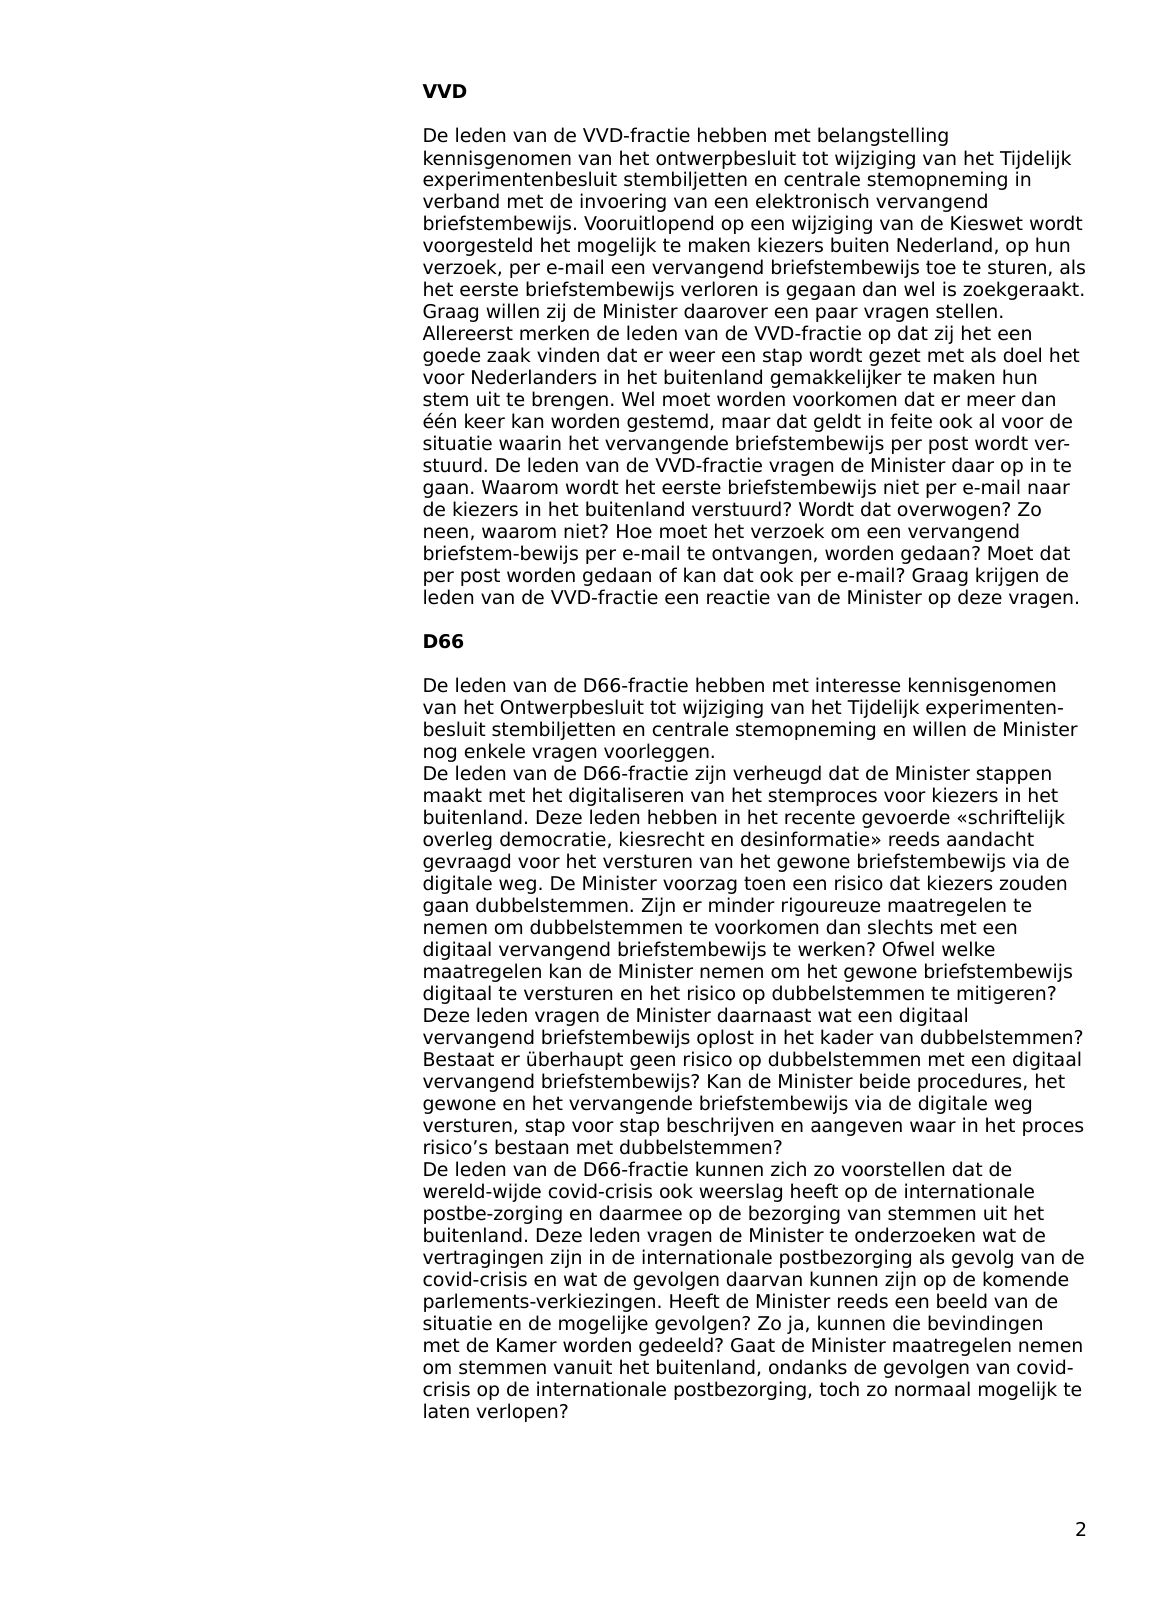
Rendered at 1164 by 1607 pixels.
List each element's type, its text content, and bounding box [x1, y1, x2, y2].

text Allereerst merken de leden van de VVD-fractie op dat zij het een goede zaak vinden dat er weer een stap wordt gezet met als doel het voor Nederlanders in het buitenland gemakkelijker te maken hun stem uit te brengen. Wel moet worden voorkomen dat er meer dan één keer kan worden gestemd, maar dat geldt in feite ook al voor de situatie waarin het vervangende briefstembewijs per post wordt ver-stuurd. De leden van de VVD-fractie vragen de Minister daar op in te gaan. Waarom wordt het eerste briefstembewijs niet per e-mail naar de kiezers in het buitenland verstuurd? Wordt dat overwogen? Zo neen, waarom niet? Hoe moet het verzoek om een vervangend briefstem-bewijs per e-mail te ontvangen, worden gedaan? Moet dat per post worden gedaan of kan dat ook per e-mail? Graag krijgen de leden van de VVD-fractie een reactie van de Minister op deze vragen. [422, 323, 1087, 609]
text De leden van de D66-fractie zijn verheugd dat de Minister stappen maakt met het digitaliseren van het stemproces voor kiezers in het buitenland. Deze leden hebben in het recente gevoerde «schriftelijk overleg democratie, kiesrecht en desinformatie» reeds aandacht gevraagd voor het versturen van het gewone briefstembewijs via de digitale weg. De Minister voorzag toen een risico dat kiezers zouden gaan dubbelstemmen. Zijn er minder rigoureuze maatregelen te nemen om dubbelstemmen te voorkomen dan slechts met een digitaal vervangend briefstembewijs te werken? Ofwel welke maatregelen kan de Minister nemen om het gewone briefstembewijs digitaal te versturen en het risico op dubbelstemmen te mitigeren? Deze leden vragen de Minister daarnaast wat een digitaal vervangend briefstembewijs oplost in het kader van dubbelstemmen? Bestaat er überhaupt geen risico op dubbelstemmen met een digitaal vervangend briefstembewijs? Kan de Minister beide procedures, het gewone en het vervangende briefstembewijs via de digitale weg versturen, stap voor stap beschrijven en aangeven waar in het proces risico’s bestaan met dubbelstemmen? [422, 763, 1087, 1159]
subtitle D66 [422, 631, 1087, 653]
text De leden van de D66-fractie kunnen zich zo voorstellen dat de wereld-wijde covid-crisis ook weerslag heeft op de internationale postbe-zorging en daarmee op de bezorging van stemmen uit het buitenland. Deze leden vragen de Minister te onderzoeken wat de vertragingen zijn in de internationale postbezorging als gevolg van de covid-crisis en wat de gevolgen daarvan kunnen zijn op de komende parlements-verkiezingen. Heeft de Minister reeds een beeld van de situatie en de mogelijke gevolgen? Zo ja, kunnen die bevindingen met de Kamer worden gedeeld? Gaat de Minister maatregelen nemen om stemmen vanuit het buitenland, ondanks de gevolgen van covid-crisis op de internationale postbezorging, toch zo normaal mogelijk te laten verlopen? [422, 1159, 1087, 1423]
text De leden van de D66-fractie hebben met interesse kennisgenomen van het Ontwerpbesluit tot wijziging van het Tijdelijk experimenten-besluit stembiljetten en centrale stemopneming en willen de Minister nog enkele vragen voorleggen. [422, 675, 1087, 763]
subtitle VVD [422, 81, 1087, 103]
text De leden van de VVD-fractie hebben met belangstelling kennisgenomen van het ontwerpbesluit tot wijziging van het Tijdelijk experimentenbesluit stembiljetten en centrale stemopneming in verband met de invoering van een elektronisch vervangend briefstembewijs. Vooruitlopend op een wijziging van de Kieswet wordt voorgesteld het mogelijk te maken kiezers buiten Nederland, op hun verzoek, per e-mail een vervangend briefstembewijs toe te sturen, als het eerste briefstembewijs verloren is gegaan dan wel is zoekgeraakt. Graag willen zij de Minister daarover een paar vragen stellen. [422, 125, 1087, 323]
